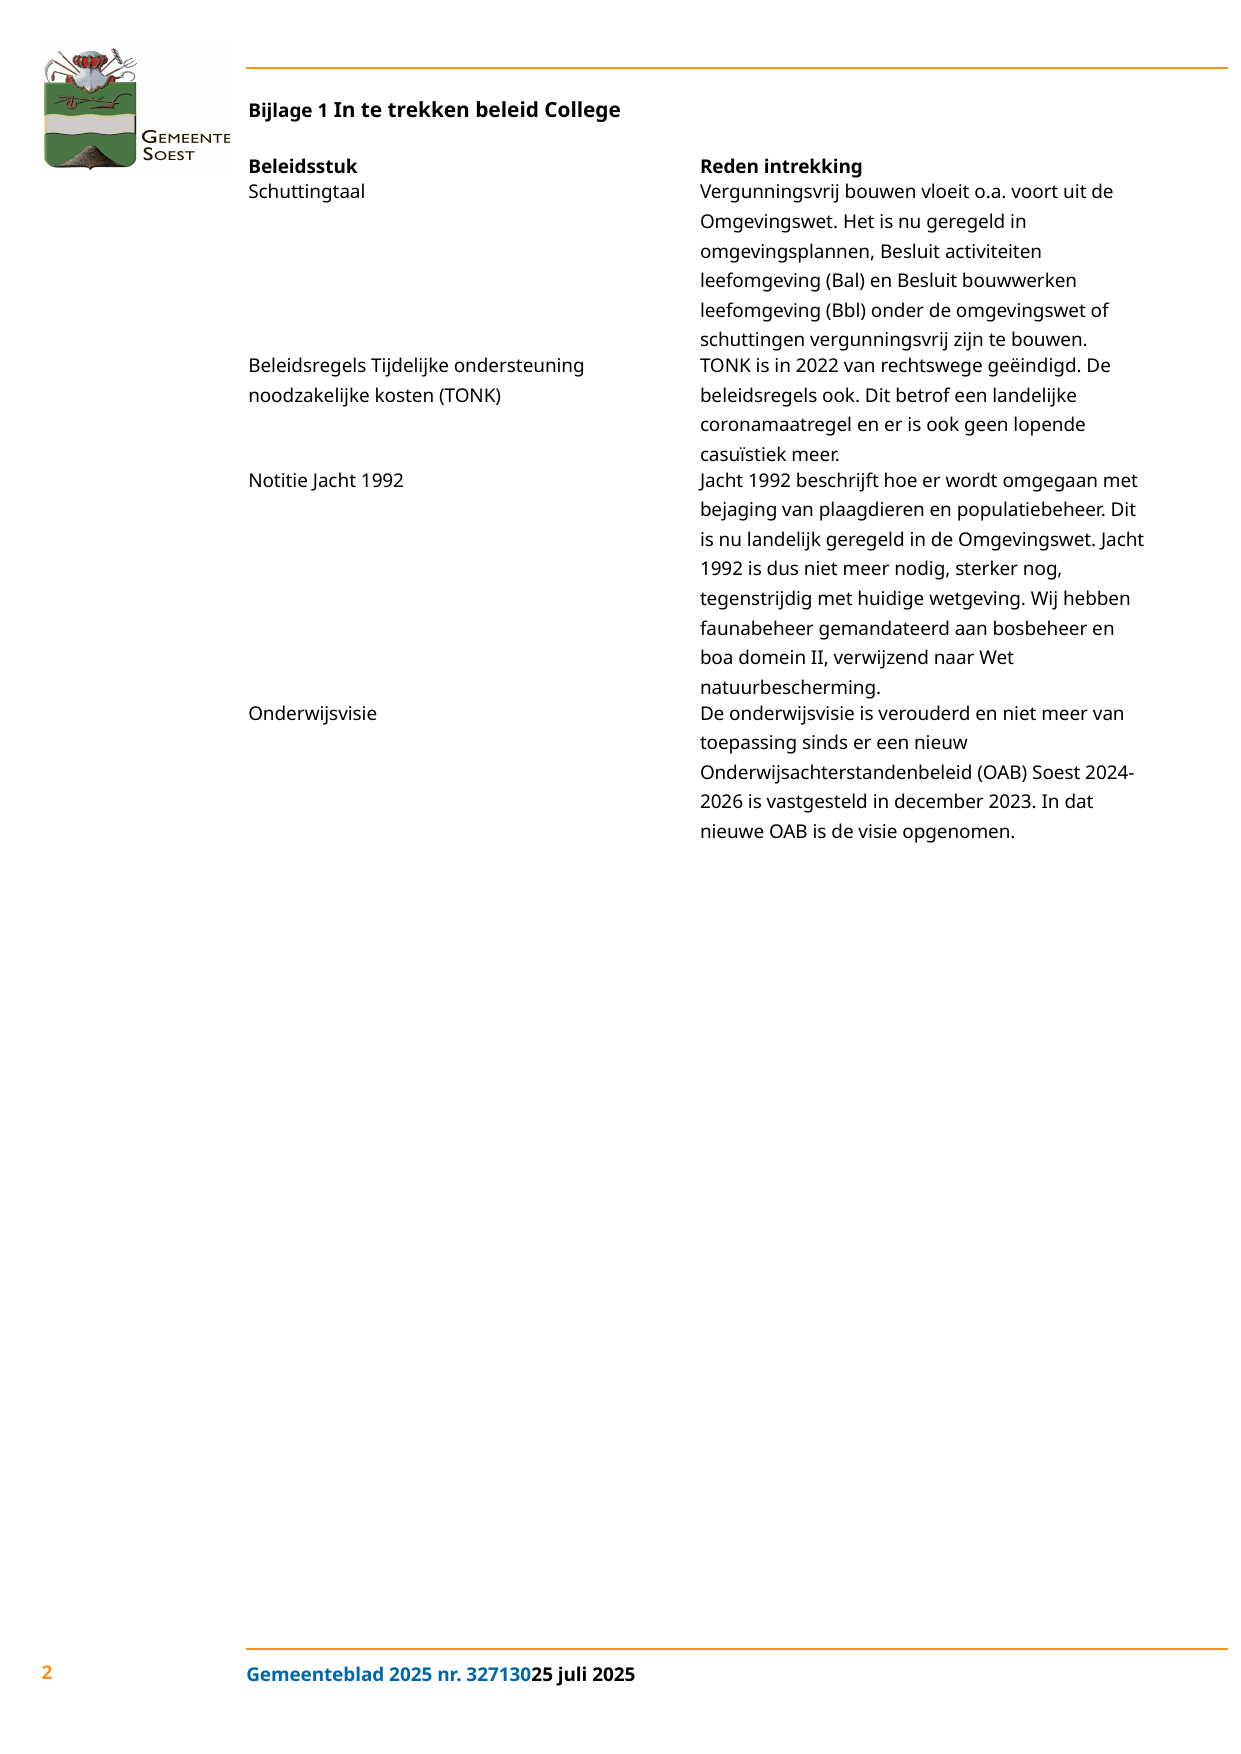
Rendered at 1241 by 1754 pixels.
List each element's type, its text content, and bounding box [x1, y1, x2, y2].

table_cell Beleidsregels Tijdelijke ondersteuning noodzakelijke kosten (TONK) [248, 353, 700, 467]
table_cell Jacht 1992 beschrijft hoe er wordt omgegaan met bejaging van plaagdieren en populatiebeheer. Dit is nu landelijk geregeld in de Omgevingswet. Jacht 1992 is dus niet meer nodig, sterker nog, tegenstrijdig met huidige wetgeving. Wij hebben faunabeheer gemandateerd aan bosbeheer en boa domein II, verwijzend naar Wet natuurbescherming. [700, 467, 1152, 700]
table_cell De onderwijsvisie is verouderd en niet meer van toepassing sinds er een nieuw Onderwijsachterstandenbeleid (OAB) Soest 2024-2026 is vastgesteld in december 2023. In dat nieuwe OAB is de visie opgenomen. [700, 700, 1152, 844]
table_cell Vergunningsvrij bouwen vloeit o.a. voort uit de Omgevingswet. Het is nu geregeld in omgevingsplannen, Besluit activiteiten leefomgeving (Bal) en Besluit bouwwerken leefomgeving (Bbl) onder de omgevingswet of schuttingen vergunningsvrij zijn te bouwen. [700, 179, 1152, 352]
table_header Beleidsstuk [248, 153, 700, 179]
text Bijlage 1 In te trekken beleid College [248, 95, 1152, 123]
table_header Reden intrekking [700, 153, 1152, 179]
table_cell TONK is in 2022 van rechtswege geëindigd. De beleidsregels ook. Dit betrof een landelijke coronamaatregel en er is ook geen lopende casuïstiek meer. [700, 353, 1152, 467]
picture [41, 47, 231, 172]
table_cell Onderwijsvisie [248, 700, 700, 844]
table_cell Notitie Jacht 1992 [248, 467, 700, 700]
table_cell Schuttingtaal [248, 179, 700, 352]
